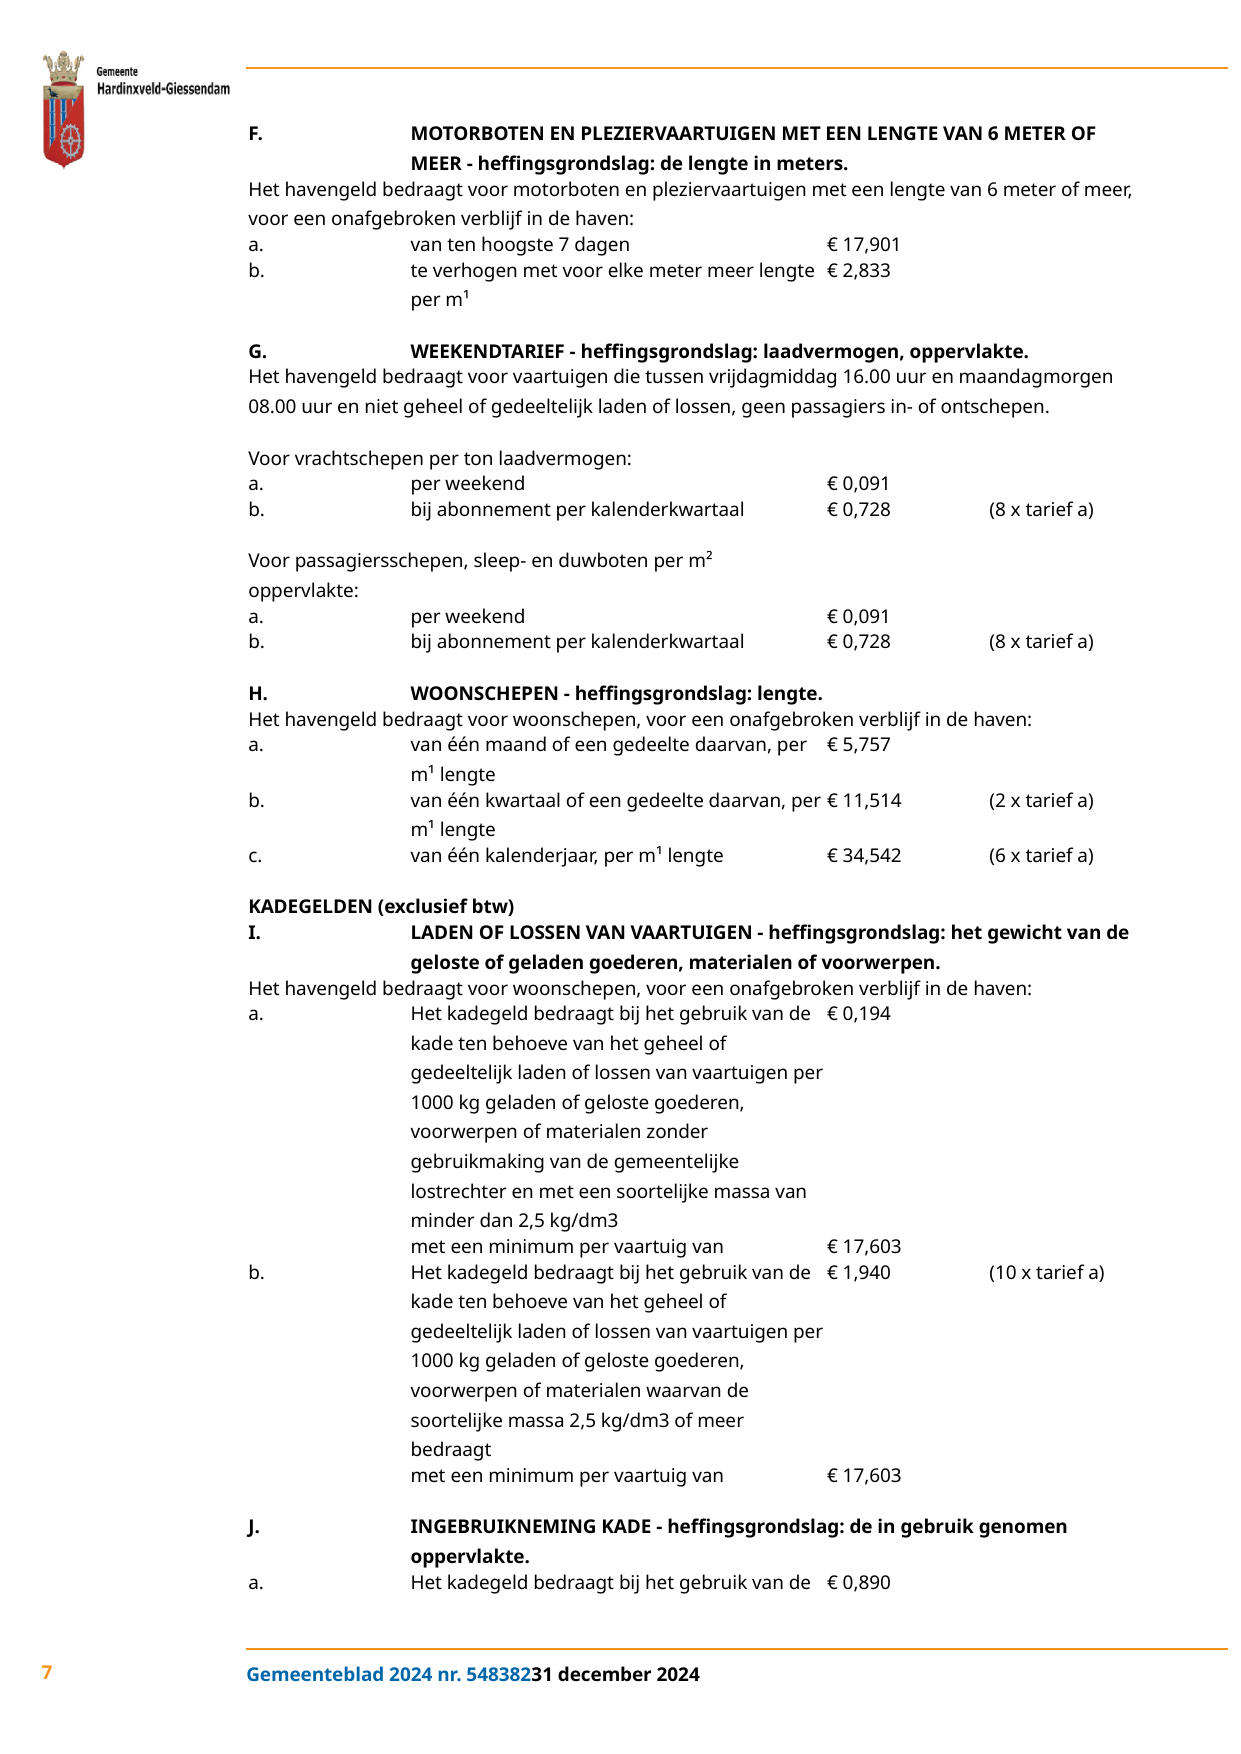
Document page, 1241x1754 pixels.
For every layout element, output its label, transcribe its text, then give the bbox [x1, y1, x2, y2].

table_cell [410, 522, 827, 548]
table_cell b. [248, 1259, 410, 1462]
table_cell MOTORBOTEN EN PLEZIERVAARTUIGEN MET EEN LENGTE VAN 6 METER OF MEER - heffingsgrondslag: de lengte in meters. [410, 121, 1152, 176]
table_cell [827, 1488, 989, 1514]
table_cell [827, 312, 989, 338]
table_cell [248, 95, 410, 121]
table_cell [827, 868, 989, 894]
table_cell € 0,890 [827, 1569, 989, 1595]
table_cell [989, 1569, 1152, 1595]
table_cell [989, 548, 1152, 603]
table_cell INGEBRUIKNEMING KADE - heffingsgrondslag: de in gebruik genomen oppervlakte. [410, 1514, 1152, 1569]
table_cell [248, 1462, 410, 1488]
table_cell Het kadegeld bedraagt bij het gebruik van de kade ten behoeve van het geheel of gedeeltelijk laden of lossen van vaartuigen per 1000 kg geladen of geloste goederen, voorwerpen of materialen zonder gebruikmaking van de gemeentelijke lostrechter en met een soortelijke massa van minder dan 2,5 kg/dm3 [410, 1000, 827, 1233]
table_cell [989, 419, 1152, 445]
table_cell bij abonnement per kalenderkwartaal [410, 629, 827, 654]
table_cell LADEN OF LOSSEN VAN VAARTUIGEN - heffingsgrondslag: het gewicht van de geloste of geladen goederen, materialen of voorwerpen. [410, 919, 1152, 975]
table_cell [989, 470, 1152, 496]
table_cell [827, 419, 989, 445]
table_cell WEEKENDTARIEF - heffingsgrondslag: laadvermogen, oppervlakte. [410, 338, 1152, 364]
table_cell [827, 522, 989, 548]
table_cell [410, 419, 827, 445]
table_cell [989, 732, 1152, 787]
table_cell KADEGELDEN (exclusief btw) [248, 894, 1152, 919]
table_cell b. [248, 629, 410, 654]
table_cell (2 x tarief a) [989, 787, 1152, 842]
table_cell [410, 95, 827, 121]
table_cell F. [248, 121, 410, 176]
table_cell [248, 419, 410, 445]
table_cell [410, 1488, 827, 1514]
table_cell J. [248, 1514, 410, 1569]
table_cell a. [248, 1569, 410, 1595]
table_cell Voor passagiersschepen, sleep- en duwboten per m² oppervlakte: [248, 548, 827, 603]
table_cell € 1,940 [827, 1259, 989, 1462]
table_cell te verhogen met voor elke meter meer lengte per m¹ [410, 257, 827, 312]
table_cell [989, 603, 1152, 629]
table_cell (8 x tarief a) [989, 629, 1152, 654]
table_cell [989, 231, 1152, 257]
table_cell [989, 868, 1152, 894]
table_cell a. [248, 470, 410, 496]
table_cell [827, 654, 989, 680]
table_cell € 0,728 [827, 496, 989, 522]
table_cell a. [248, 1000, 410, 1233]
table_cell (8 x tarief a) [989, 496, 1152, 522]
table_cell € 17,603 [827, 1233, 989, 1259]
table_cell G. [248, 338, 410, 364]
table_cell b. [248, 257, 410, 312]
table_cell a. [248, 231, 410, 257]
table_cell van één maand of een gedeelte daarvan, per m¹ lengte [410, 732, 827, 787]
table_cell c. [248, 842, 410, 868]
table_cell [410, 312, 827, 338]
table_cell (10 x tarief a) [989, 1259, 1152, 1462]
table_cell [248, 312, 410, 338]
table_cell [989, 1462, 1152, 1488]
table_cell € 34,542 [827, 842, 989, 868]
table_cell € 11,514 [827, 787, 989, 842]
table_cell per weekend [410, 603, 827, 629]
table_cell van één kwartaal of een gedeelte daarvan, per m¹ lengte [410, 787, 827, 842]
table_cell [827, 445, 989, 470]
table_cell met een minimum per vaartuig van [410, 1233, 827, 1259]
table_cell bij abonnement per kalenderkwartaal [410, 496, 827, 522]
table_cell € 0,728 [827, 629, 989, 654]
table_cell € 17,603 [827, 1462, 989, 1488]
table_cell a. [248, 603, 410, 629]
table_cell [989, 522, 1152, 548]
picture [41, 47, 231, 172]
table_cell H. [248, 680, 410, 706]
table_cell WOONSCHEPEN - heffingsgrondslag: lengte. [410, 680, 1152, 706]
table_cell a. [248, 732, 410, 787]
table_cell Het havengeld bedraagt voor woonschepen, voor een onafgebroken verblijf in de haven: [248, 975, 1152, 1000]
table_cell [989, 95, 1152, 121]
table_cell Het kadegeld bedraagt bij het gebruik van de kade ten behoeve van het geheel of gedeeltelijk laden of lossen van vaartuigen per 1000 kg geladen of geloste goederen, voorwerpen of materialen waarvan de soortelijke massa 2,5 kg/dm3 of meer bedraagt [410, 1259, 827, 1462]
table_cell € 0,091 [827, 603, 989, 629]
table_cell [989, 1000, 1152, 1233]
table_cell (6 x tarief a) [989, 842, 1152, 868]
table_cell van één kalenderjaar, per m¹ lengte [410, 842, 827, 868]
table_cell [989, 257, 1152, 312]
table_cell Het kadegeld bedraagt bij het gebruik van de [410, 1569, 827, 1595]
table_cell b. [248, 496, 410, 522]
table_cell [989, 1233, 1152, 1259]
table_cell [248, 654, 410, 680]
table_cell [989, 654, 1152, 680]
table_cell [827, 548, 989, 603]
table_cell [248, 522, 410, 548]
table_cell met een minimum per vaartuig van [410, 1462, 827, 1488]
table_cell [248, 1488, 410, 1514]
table_cell [989, 445, 1152, 470]
table_cell [989, 312, 1152, 338]
table_cell I. [248, 919, 410, 975]
table_cell Voor vrachtschepen per ton laadvermogen: [248, 445, 827, 470]
table_cell € 17,901 [827, 231, 989, 257]
table_cell van ten hoogste 7 dagen [410, 231, 827, 257]
table_cell [410, 654, 827, 680]
table_cell [410, 868, 827, 894]
table_cell Het havengeld bedraagt voor woonschepen, voor een onafgebroken verblijf in de haven: [248, 706, 1152, 732]
table_cell [989, 1488, 1152, 1514]
table_cell b. [248, 787, 410, 842]
table_cell € 0,194 [827, 1000, 989, 1233]
table_cell € 5,757 [827, 732, 989, 787]
table_cell per weekend [410, 470, 827, 496]
table_cell [248, 1233, 410, 1259]
table_cell € 0,091 [827, 470, 989, 496]
table_cell [827, 95, 989, 121]
table_cell [248, 868, 410, 894]
table_cell Het havengeld bedraagt voor vaartuigen die tussen vrijdagmiddag 16.00 uur en maandagmorgen 08.00 uur en niet geheel of gedeeltelijk laden of lossen, geen passagiers in- of ontschepen. [248, 364, 1152, 419]
table_cell Het havengeld bedraagt voor motorboten en pleziervaartuigen met een lengte van 6 meter of meer, voor een onafgebroken verblijf in de haven: [248, 176, 1152, 231]
table_cell € 2,833 [827, 257, 989, 312]
